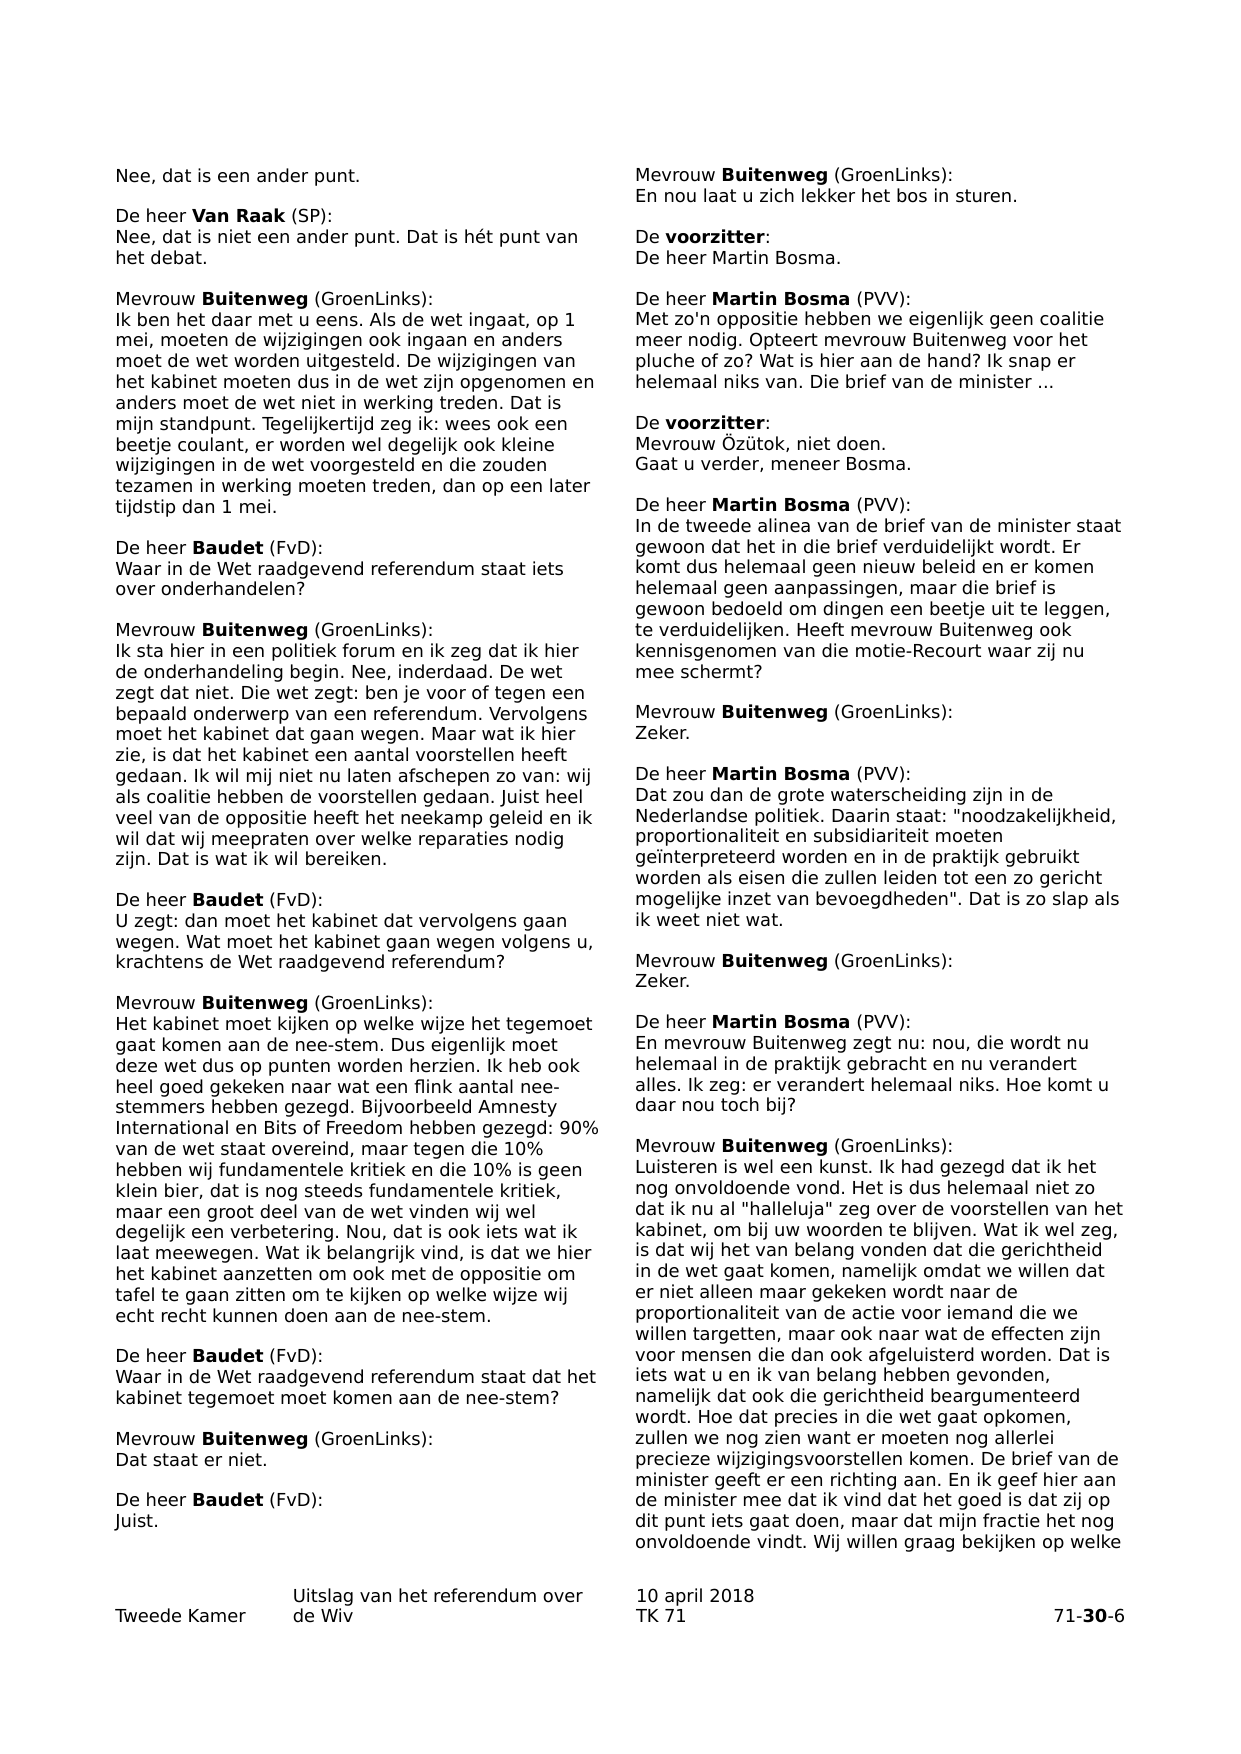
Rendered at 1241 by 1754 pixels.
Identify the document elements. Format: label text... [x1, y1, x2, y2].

text Gaat u verder, meneer Bosma. [635, 454, 1125, 475]
text Mevrouw Buitenweg (GroenLinks): [635, 165, 1125, 186]
text Ik ben het daar met u eens. Als de wet ingaat, op 1 mei, moeten de wijzigingen ook ingaan en anders moet de wet worden uitgesteld. De wijzigingen van het kabinet moeten dus in de wet zijn opgenomen en anders moet de wet niet in werking treden. Dat is mijn standpunt. Tegelijkertijd zeg ik: wees ook een beetje coulant, er worden wel degelijk ook kleine wijzigingen in de wet voorgesteld en die zouden tezamen in werking moeten treden, dan op een later tijdstip dan 1 mei. [115, 309, 605, 518]
text De heer Martin Bosma. [635, 248, 1125, 268]
text De heer Martin Bosma (PVV): [635, 1012, 1125, 1033]
text De heer Van Raak (SP): [115, 206, 605, 227]
text Het kabinet moet kijken op welke wijze het tegemoet gaat komen aan de nee-stem. Dus eigenlijk moet deze wet dus op punten worden herzien. Ik heb ook heel goed gekeken naar wat een flink aantal nee-stemmers hebben gezegd. Bijvoorbeeld Amnesty International en Bits of Freedom hebben gezegd: 90% van de wet staat overeind, maar tegen die 10% hebben wij fundamentele kritiek en die 10% is geen klein bier, dat is nog steeds fundamentele kritiek, maar een groot deel van de wet vinden wij wel degelijk een verbetering. Nou, dat is ook iets wat ik laat meewegen. Wat ik belangrijk vind, is dat we hier het kabinet aanzetten om ook met de oppositie om tafel te gaan zitten om te kijken op welke wijze wij echt recht kunnen doen aan de nee-stem. [115, 1014, 605, 1326]
text Dat zou dan de grote waterscheiding zijn in de Nederlandse politiek. Daarin staat: "noodzakelijkheid, proportionaliteit en subsidiariteit moeten geïnterpreteerd worden en in de praktijk gebruikt worden als eisen die zullen leiden tot een zo gericht mogelijke inzet van bevoegdheden". Dat is zo slap als ik weet niet wat. [635, 784, 1125, 930]
text Mevrouw Buitenweg (GroenLinks): [115, 620, 605, 641]
text In de tweede alinea van de brief van de minister staat gewoon dat het in die brief verduidelijkt wordt. Er komt dus helemaal geen nieuw beleid en er komen helemaal geen aanpassingen, maar die brief is gewoon bedoeld om dingen een beetje uit te leggen, te verduidelijken. Heeft mevrouw Buitenweg ook kennisgenomen van die motie-Recourt waar zij nu mee schermt? [635, 516, 1125, 682]
text Mevrouw Buitenweg (GroenLinks): [115, 288, 605, 309]
text De voorzitter: [635, 227, 1125, 248]
text De heer Martin Bosma (PVV): [635, 764, 1125, 784]
text De heer Baudet (FvD): [115, 1346, 605, 1367]
text Luisteren is wel een kunst. Ik had gezegd dat ik het nog onvoldoende vond. Het is dus helemaal niet zo dat ik nu al "halleluja" zeg over de voorstellen van het kabinet, om bij uw woorden te blijven. Wat ik wel zeg, is dat wij het van belang vonden dat die gerichtheid in de wet gaat komen, namelijk omdat we willen dat er niet alleen maar gekeken wordt naar de proportionaliteit van de actie voor iemand die we willen targetten, maar ook naar wat de effecten zijn voor mensen die dan ook afgeluisterd worden. Dat is iets wat u en ik van belang hebben gevonden, namelijk dat ook die gerichtheid beargumenteerd wordt. Hoe dat precies in die wet gaat opkomen, zullen we nog zien want er moeten nog allerlei precieze wijzigingsvoorstellen komen. De brief van de minister geeft er een richting aan. En ik geef hier aan de minister mee dat ik vind dat het goed is dat zij op dit punt iets gaat doen, maar dat mijn fractie het nog onvoldoende vindt. Wij willen graag bekijken op welke [635, 1157, 1125, 1553]
text Juist. [115, 1511, 605, 1532]
text Mevrouw Buitenweg (GroenLinks): [115, 993, 605, 1014]
text U zegt: dan moet het kabinet dat vervolgens gaan wegen. Wat moet het kabinet gaan wegen volgens u, krachtens de Wet raadgevend referendum? [115, 911, 605, 973]
text De heer Baudet (FvD): [115, 538, 605, 558]
text Waar in de Wet raadgevend referendum staat iets over onderhandelen? [115, 558, 605, 600]
text Mevrouw Buitenweg (GroenLinks): [635, 702, 1125, 723]
text De heer Martin Bosma (PVV): [635, 288, 1125, 309]
text Mevrouw Buitenweg (GroenLinks): [115, 1429, 605, 1449]
text Dat staat er niet. [115, 1449, 605, 1470]
text Ik sta hier in een politiek forum en ik zeg dat ik hier de onderhandeling begin. Nee, inderdaad. De wet zegt dat niet. Die wet zegt: ben je voor of tegen een bepaald onderwerp van een referendum. Vervolgens moet het kabinet dat gaan wegen. Maar wat ik hier zie, is dat het kabinet een aantal voorstellen heeft gedaan. Ik wil mij niet nu laten afschepen zo van: wij als coalitie hebben de voorstellen gedaan. Juist heel veel van de oppositie heeft het neekamp geleid en ik wil dat wij meepraten over welke reparaties nodig zijn. Dat is wat ik wil bereiken. [115, 641, 605, 870]
text De heer Baudet (FvD): [115, 890, 605, 911]
text Zeker. [635, 723, 1125, 744]
text De heer Baudet (FvD): [115, 1490, 605, 1511]
text De heer Martin Bosma (PVV): [635, 495, 1125, 516]
text Mevrouw Özütok, niet doen. [635, 433, 1125, 454]
text Met zo'n oppositie hebben we eigenlijk geen coalitie meer nodig. Opteert mevrouw Buitenweg voor het pluche of zo? Wat is hier aan de hand? Ik snap er helemaal niks van. Die brief van de minister ... [635, 309, 1125, 392]
text En mevrouw Buitenweg zegt nu: nou, die wordt nu helemaal in de praktijk gebracht en nu verandert alles. Ik zeg: er verandert helemaal niks. Hoe komt u daar nou toch bij? [635, 1033, 1125, 1116]
text De voorzitter: [635, 412, 1125, 433]
text En nou laat u zich lekker het bos in sturen. [635, 186, 1125, 207]
text Nee, dat is een ander punt. [115, 165, 605, 186]
text Zeker. [635, 971, 1125, 992]
text Mevrouw Buitenweg (GroenLinks): [635, 1136, 1125, 1157]
text Waar in de Wet raadgevend referendum staat dat het kabinet tegemoet moet komen aan de nee-stem? [115, 1367, 605, 1409]
text Mevrouw Buitenweg (GroenLinks): [635, 950, 1125, 971]
text Nee, dat is niet een ander punt. Dat is hét punt van het debat. [115, 227, 605, 268]
